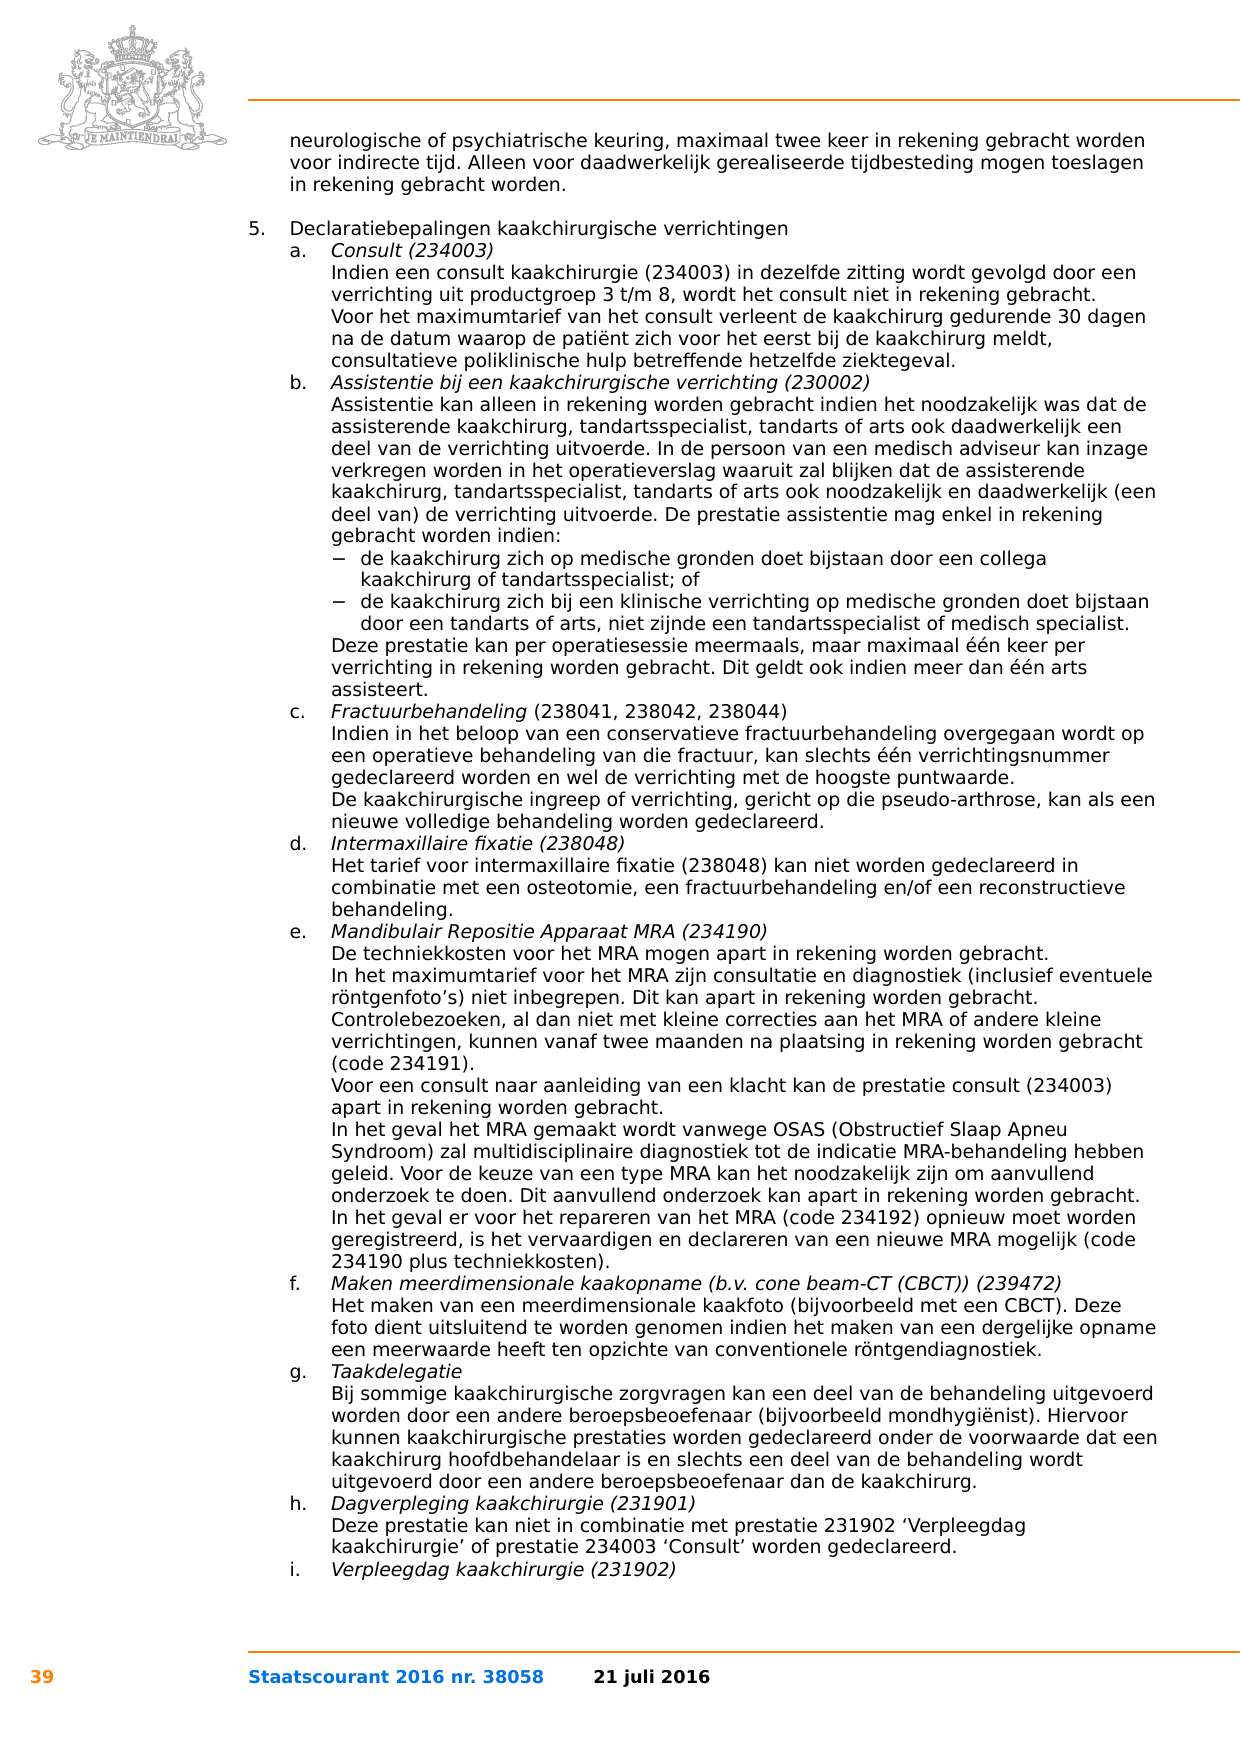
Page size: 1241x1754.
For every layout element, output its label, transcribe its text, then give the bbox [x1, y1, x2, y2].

text neurologische of psychiatrische keuring, maximaal twee keer in rekening gebracht worden voor indirecte tijd. Alleen voor daadwerkelijk gerealiseerde tijdbesteding mogen toeslagen in rekening gebracht worden. [248, 130, 1163, 196]
text Deze prestatie kan per operatiesessie meermaals, maar maximaal één keer per verrichting in rekening worden gebracht. Dit geldt ook indien meer dan één arts assisteert. [331, 635, 1163, 701]
text De techniekkosten voor het MRA mogen apart in rekening worden gebracht. [331, 943, 1163, 965]
text Indien een consult kaakchirurgie (234003) in dezelfde zitting wordt gevolgd door een verrichting uit productgroep 3 t/m 8, wordt het consult niet in rekening gebracht. [331, 262, 1163, 306]
text d. Intermaxillaire fixatie (238048) [289, 833, 1163, 855]
text i. Verpleegdag kaakchirurgie (231902) [289, 1558, 1163, 1580]
text De kaakchirurgische ingreep of verrichting, gericht op die pseudo-arthrose, kan als een nieuwe volledige behandeling worden gedeclareerd. [331, 789, 1163, 833]
picture [38, 25, 227, 150]
text e. Mandibulair Repositie Apparaat MRA (234190) [289, 921, 1163, 943]
text c. Fractuurbehandeling (238041, 238042, 238044) [289, 701, 1163, 723]
text Assistentie kan alleen in rekening worden gebracht indien het noodzakelijk was dat de assisterende kaakchirurg, tandartsspecialist, tandarts of arts ook daadwerkelijk een deel van de verrichting uitvoerde. In de persoon van een medisch adviseur kan inzage verkregen worden in het operatieverslag waaruit zal blijken dat de assisterende kaakchirurg, tandartsspecialist, tandarts of arts ook noodzakelijk en daadwerkelijk (een deel van) de verrichting uitvoerde. De prestatie assistentie mag enkel in rekening gebracht worden indien: [331, 393, 1163, 547]
text In het geval er voor het repareren van het MRA (code 234192) opnieuw moet worden geregistreerd, is het vervaardigen en declareren van een nieuwe MRA mogelijk (code 234190 plus techniekkosten). [331, 1207, 1163, 1273]
text Voor een consult naar aanleiding van een klacht kan de prestatie consult (234003) apart in rekening worden gebracht. [331, 1075, 1163, 1119]
text − de kaakchirurg zich op medische gronden doet bijstaan door een collega kaakchirurg of tandartsspecialist; of [331, 547, 1163, 591]
text In het geval het MRA gemaakt wordt vanwege OSAS (Obstructief Slaap Apneu Syndroom) zal multidisciplinaire diagnostiek tot de indicatie MRA-behandeling hebben geleid. Voor de keuze van een type MRA kan het noodzakelijk zijn om aanvullend onderzoek te doen. Dit aanvullend onderzoek kan apart in rekening worden gebracht. [331, 1119, 1163, 1207]
text a. Consult (234003) [289, 240, 1163, 262]
text f. Maken meerdimensionale kaakopname (b.v. cone beam-CT (CBCT)) (239472) [289, 1273, 1163, 1295]
text Controlebezoeken, al dan niet met kleine correcties aan het MRA of andere kleine verrichtingen, kunnen vanaf twee maanden na plaatsing in rekening worden gebracht (code 234191). [331, 1009, 1163, 1075]
text − de kaakchirurg zich bij een klinische verrichting op medische gronden doet bijstaan door een tandarts of arts, niet zijnde een tandartsspecialist of medisch specialist. [331, 591, 1163, 635]
text Indien in het beloop van een conservatieve fractuurbehandeling overgegaan wordt op een operatieve behandeling van die fractuur, kan slechts één verrichtingsnummer gedeclareerd worden en wel de verrichting met de hoogste puntwaarde. [331, 723, 1163, 789]
text Voor het maximumtarief van het consult verleent de kaakchirurg gedurende 30 dagen na de datum waarop de patiënt zich voor het eerst bij de kaakchirurg meldt, consultatieve poliklinische hulp betreffende hetzelfde ziektegeval. [331, 306, 1163, 372]
text Deze prestatie kan niet in combinatie met prestatie 231902 ‘Verpleegdag kaakchirurgie’ of prestatie 234003 ‘Consult’ worden gedeclareerd. [331, 1514, 1163, 1558]
text h. Dagverpleging kaakchirurgie (231901) [289, 1492, 1163, 1514]
text 5. Declaratiebepalingen kaakchirurgische verrichtingen [248, 218, 1163, 240]
text g. Taakdelegatie [289, 1361, 1163, 1383]
text In het maximumtarief voor het MRA zijn consultatie en diagnostiek (inclusief eventuele röntgenfoto’s) niet inbegrepen. Dit kan apart in rekening worden gebracht. [331, 965, 1163, 1009]
text Het tarief voor intermaxillaire fixatie (238048) kan niet worden gedeclareerd in combinatie met een osteotomie, een fractuurbehandeling en/of een reconstructieve behandeling. [331, 855, 1163, 921]
text Bij sommige kaakchirurgische zorgvragen kan een deel van de behandeling uitgevoerd worden door een andere beroepsbeoefenaar (bijvoorbeeld mondhygiënist). Hiervoor kunnen kaakchirurgische prestaties worden gedeclareerd onder de voorwaarde dat een kaakchirurg hoofdbehandelaar is en slechts een deel van de behandeling wordt uitgevoerd door een andere beroepsbeoefenaar dan de kaakchirurg. [331, 1383, 1163, 1492]
text Het maken van een meerdimensionale kaakfoto (bijvoorbeeld met een CBCT). Deze foto dient uitsluitend te worden genomen indien het maken van een dergelijke opname een meerwaarde heeft ten opzichte van conventionele röntgendiagnostiek. [331, 1295, 1163, 1361]
text b. Assistentie bij een kaakchirurgische verrichting (230002) [289, 372, 1163, 393]
